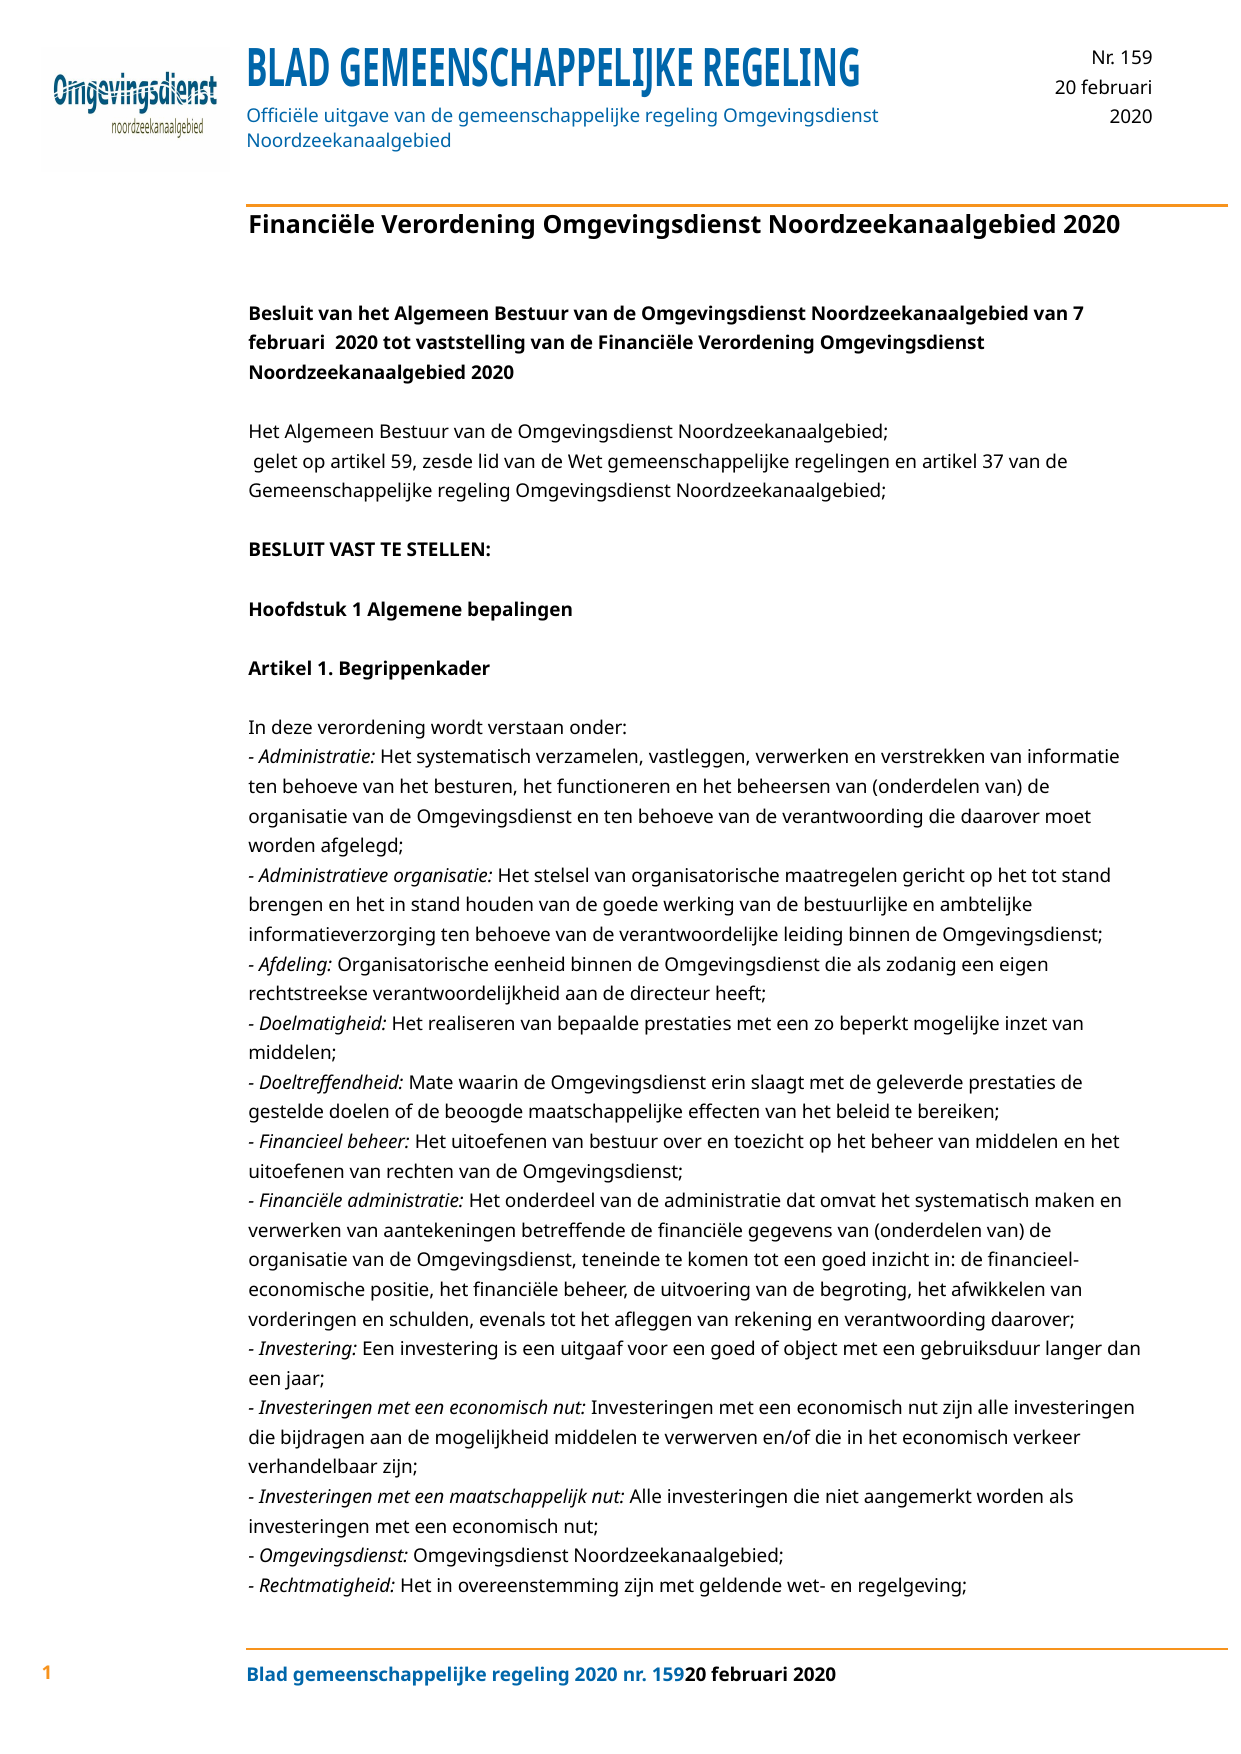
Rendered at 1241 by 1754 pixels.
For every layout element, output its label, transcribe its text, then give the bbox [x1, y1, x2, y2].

text Het Algemeen Bestuur van de Omgevingsdienst Noordzeekanaalgebied; [248, 418, 1152, 444]
text Financiële Verordening Omgevingsdienst Noordzeekanaalgebied 2020 [248, 207, 1152, 241]
text In deze verordening wordt verstaan onder: [248, 714, 1152, 740]
text - Financieel beheer: Het uitoefenen van bestuur over en toezicht op het beheer van middelen en het uitoefenen van rechten van de Omgevingsdienst; [248, 1128, 1152, 1183]
text - Rechtmatigheid: Het in overeenstemming zijn met geldende wet- en regelgeving; [248, 1572, 1152, 1598]
text - Omgevingsdienst: Omgevingsdienst Noordzeekanaalgebied; [248, 1542, 1152, 1568]
text - Doelmatigheid: Het realiseren van bepaalde prestaties met een zo beperkt mogelijke inzet van middelen; [248, 1010, 1152, 1065]
text - Investering: Een investering is een uitgaaf voor een goed of object met een gebruiksduur langer dan een jaar; [248, 1335, 1152, 1391]
text Besluit van het Algemeen Bestuur van de Omgevingsdienst Noordzeekanaalgebied van 7 februari 2020 tot vaststelling van de Financiële Verordening Omgevingsdienst Noordzeekanaalgebied 2020 [248, 300, 1152, 385]
text Artikel 1. Begrippenkader [248, 655, 1152, 681]
text - Investeringen met een economisch nut: Investeringen met een economisch nut zijn alle investeringen die bijdragen aan de mogelijkheid middelen te verwerven en/of die in het economisch verkeer verhandelbaar zijn; [248, 1394, 1152, 1479]
text - Doeltreffendheid: Mate waarin de Omgevingsdienst erin slaagt met de geleverde prestaties de gestelde doelen of de beoogde maatschappelijke effecten van het beleid te bereiken; [248, 1069, 1152, 1124]
text - Investeringen met een maatschappelijk nut: Alle investeringen die niet aangemerkt worden als investeringen met een economisch nut; [248, 1483, 1152, 1538]
text BESLUIT VAST TE STELLEN: [248, 537, 1152, 562]
text - Financiële administratie: Het onderdeel van de administratie dat omvat het systematisch maken en verwerken van aantekeningen betreffende de financiële gegevens van (onderdelen van) de organisatie van de Omgevingsdienst, teneinde te komen tot een goed inzicht in: de financieel- economische positie, het financiële beheer, de uitvoering van de begroting, het afwikkelen van vorderingen en schulden, evenals tot het afleggen van rekening en verantwoording daarover; [248, 1187, 1152, 1331]
picture [41, 47, 231, 172]
text - Afdeling: Organisatorische eenheid binnen de Omgevingsdienst die als zodanig een eigen rechtstreekse verantwoordelijkheid aan de directeur heeft; [248, 951, 1152, 1006]
text Hoofdstuk 1 Algemene bepalingen [248, 596, 1152, 621]
text - Administratieve organisatie: Het stelsel van organisatorische maatregelen gericht op het tot stand brengen en het in stand houden van de goede werking van de bestuurlijke en ambtelijke informatieverzorging ten behoeve van de verantwoordelijke leiding binnen de Omgevingsdienst; [248, 862, 1152, 947]
text - Administratie: Het systematisch verzamelen, vastleggen, verwerken en verstrekken van informatie ten behoeve van het besturen, het functioneren en het beheersen van (onderdelen van) de organisatie van de Omgevingsdienst en ten behoeve van de verantwoording die daarover moet worden afgelegd; [248, 744, 1152, 858]
text gelet op artikel 59, zesde lid van de Wet gemeenschappelijke regelingen en artikel 37 van de Gemeenschappelijke regeling Omgevingsdienst Noordzeekanaalgebied; [248, 448, 1152, 503]
